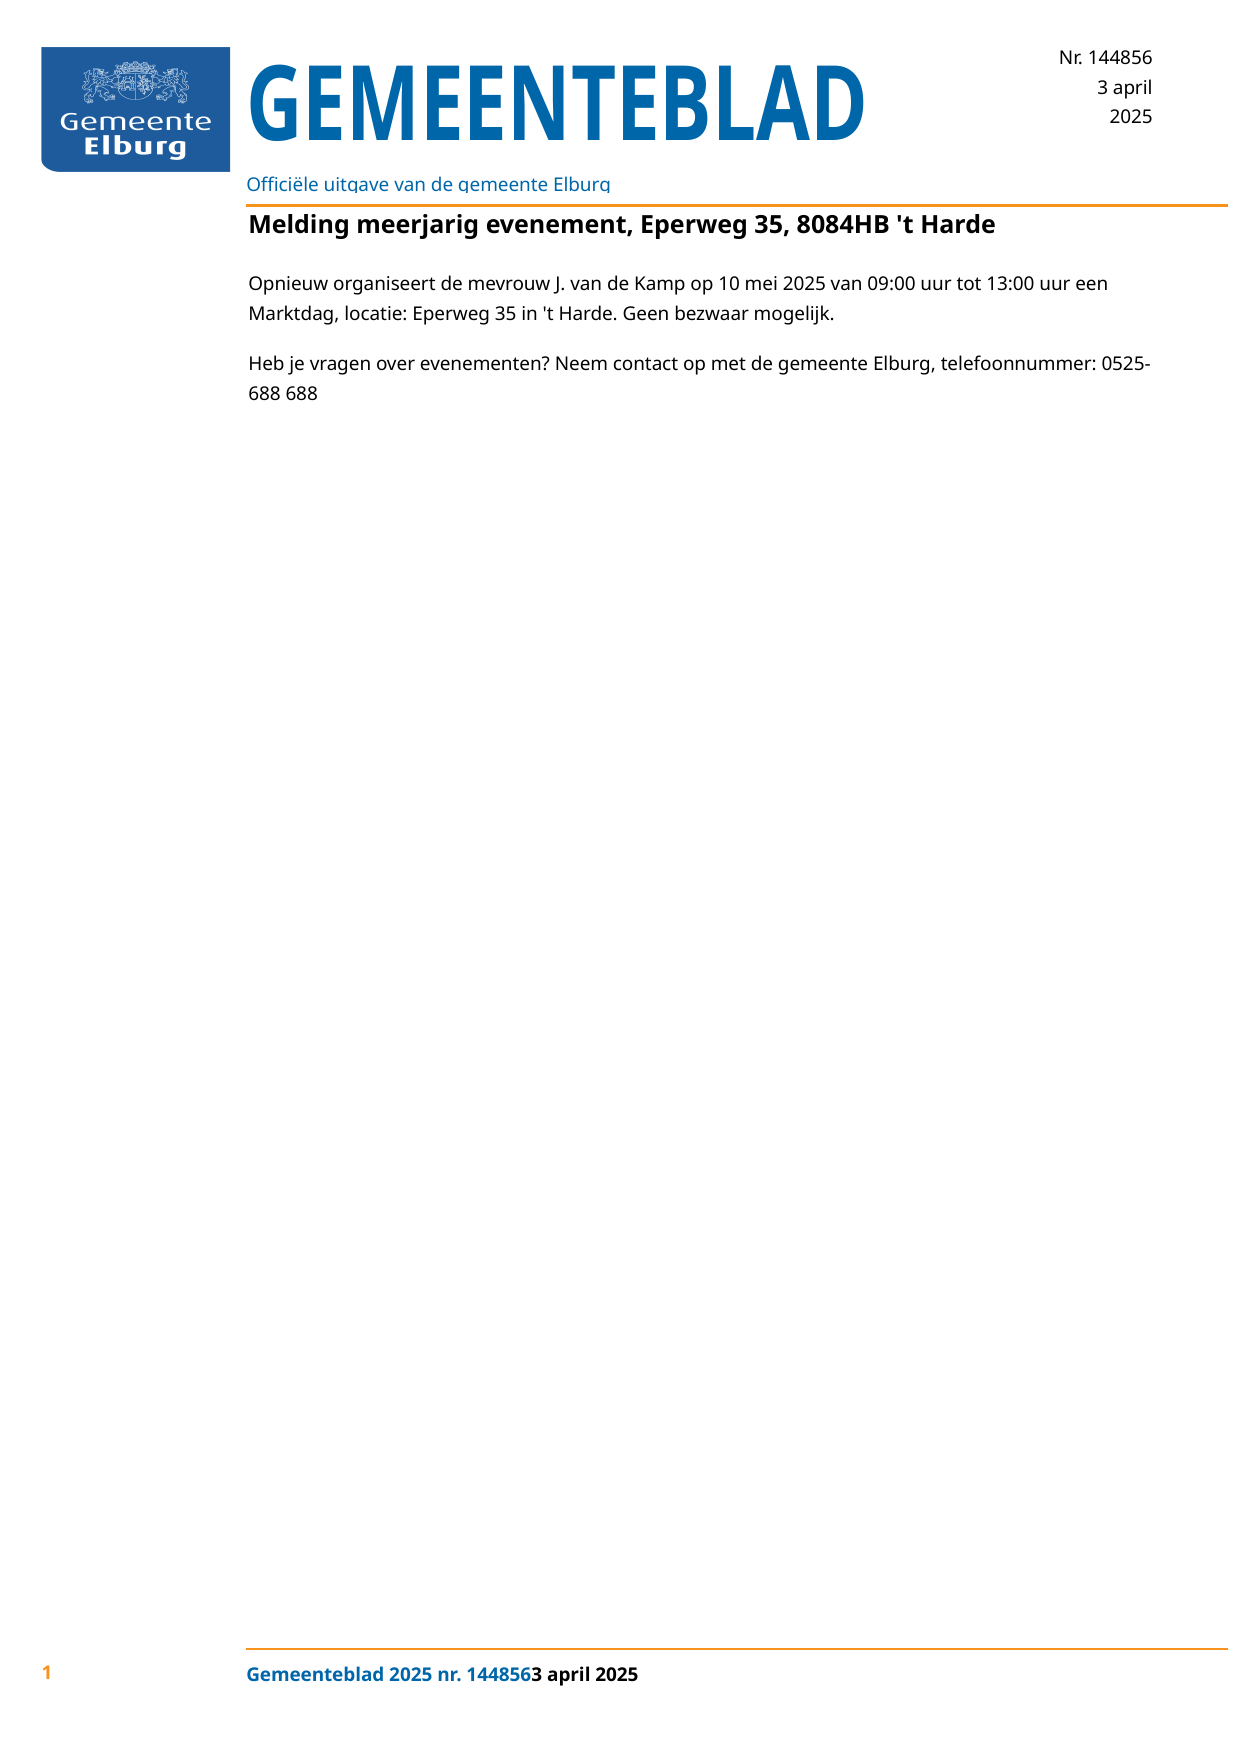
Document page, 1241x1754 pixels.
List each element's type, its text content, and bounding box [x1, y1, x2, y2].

picture [41, 47, 231, 172]
text Melding meerjarig evenement, Eperweg 35, 8084HB 't Harde [248, 207, 1152, 241]
text Opnieuw organiseert de mevrouw J. van de Kamp op 10 mei 2025 van 09:00 uur tot 13:00 uur een Marktdag, locatie: Eperweg 35 in 't Harde. Geen bezwaar mogelijk. [248, 270, 1152, 326]
text Heb je vragen over evenementen? Neem contact op met de gemeente Elburg, telefoonnummer: 0525-688 688 [248, 350, 1152, 406]
